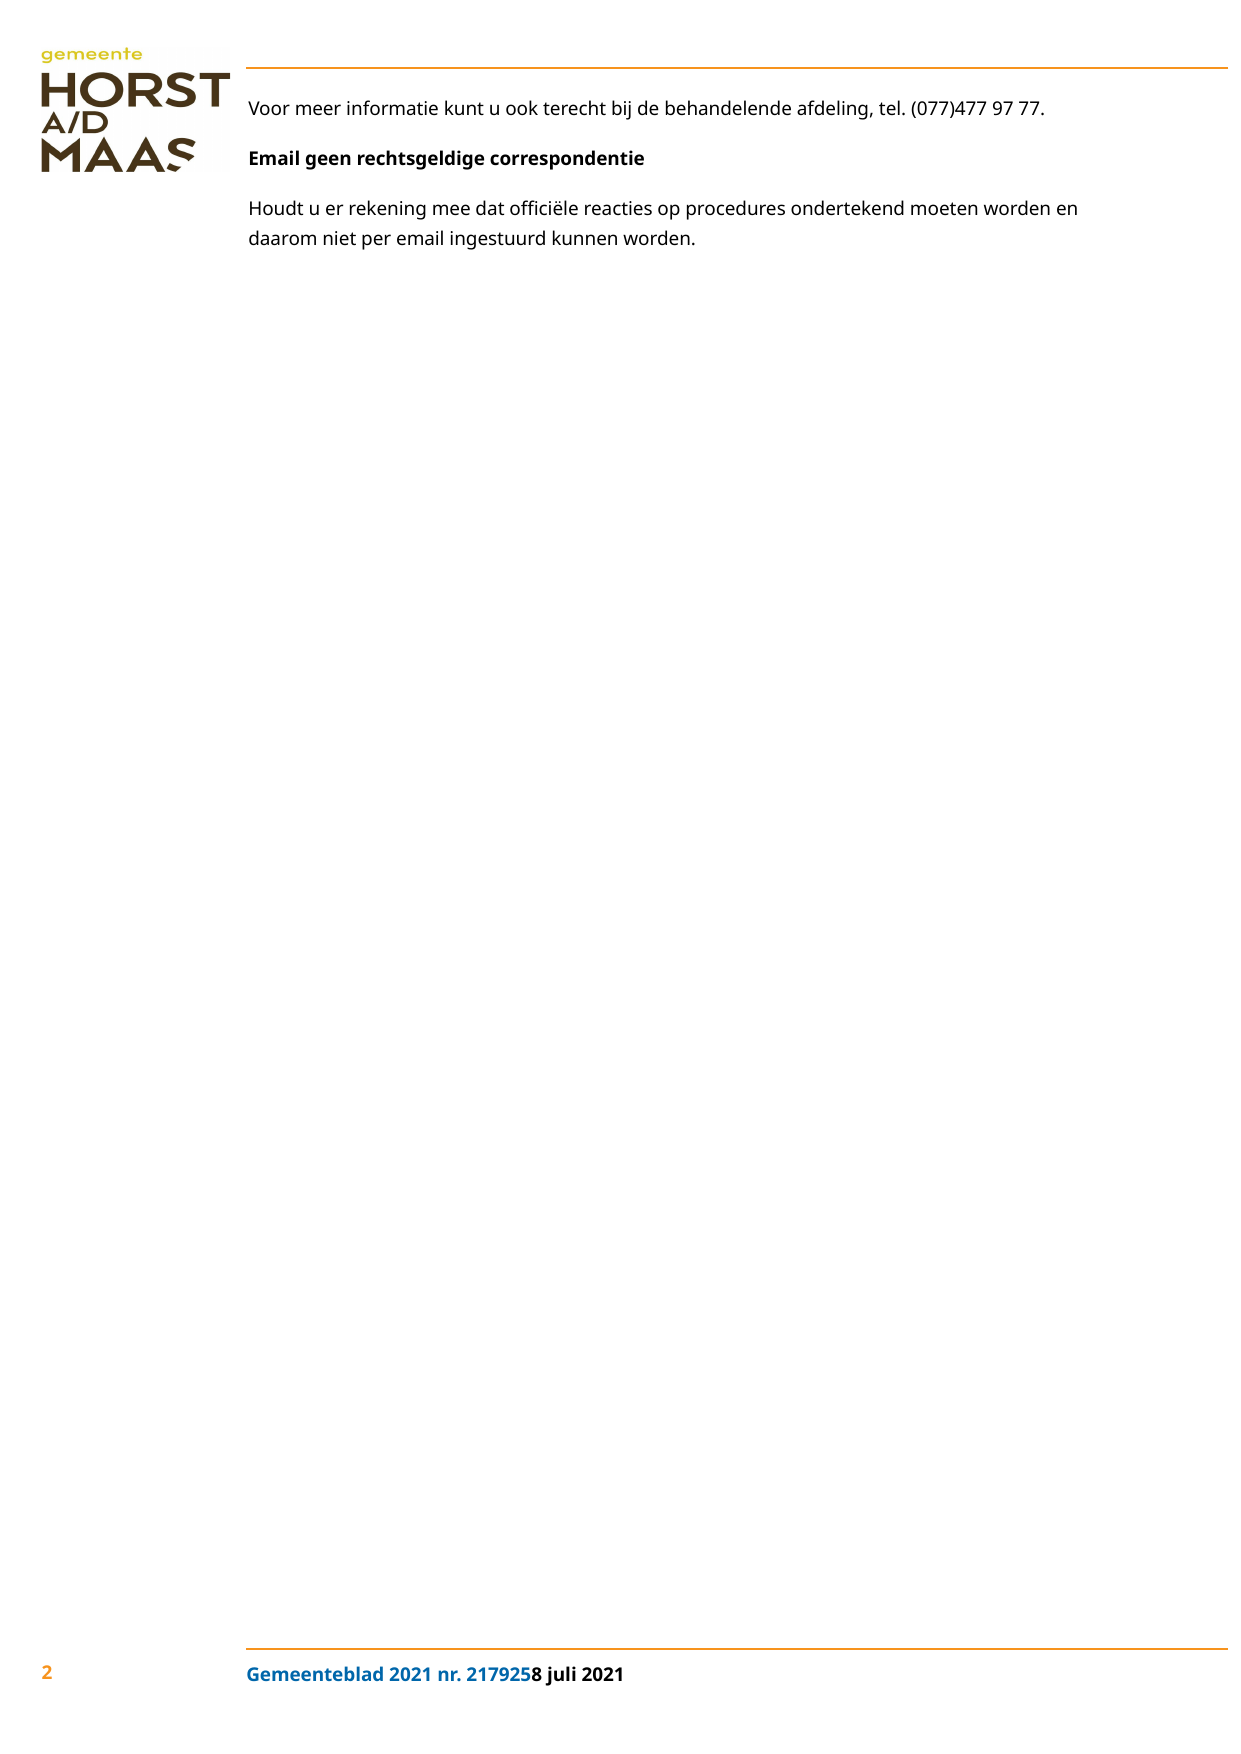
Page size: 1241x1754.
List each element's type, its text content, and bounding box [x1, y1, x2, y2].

text Houdt u er rekening mee dat officiële reacties op procedures ondertekend moeten worden en daarom niet per email ingestuurd kunnen worden. [248, 196, 1152, 251]
picture [41, 47, 231, 172]
text Voor meer informatie kunt u ook terecht bij de behandelende afdeling, tel. (077)477 97 77. [248, 95, 1152, 121]
text Email geen rechtsgeldige correspondentie [248, 145, 1152, 171]
